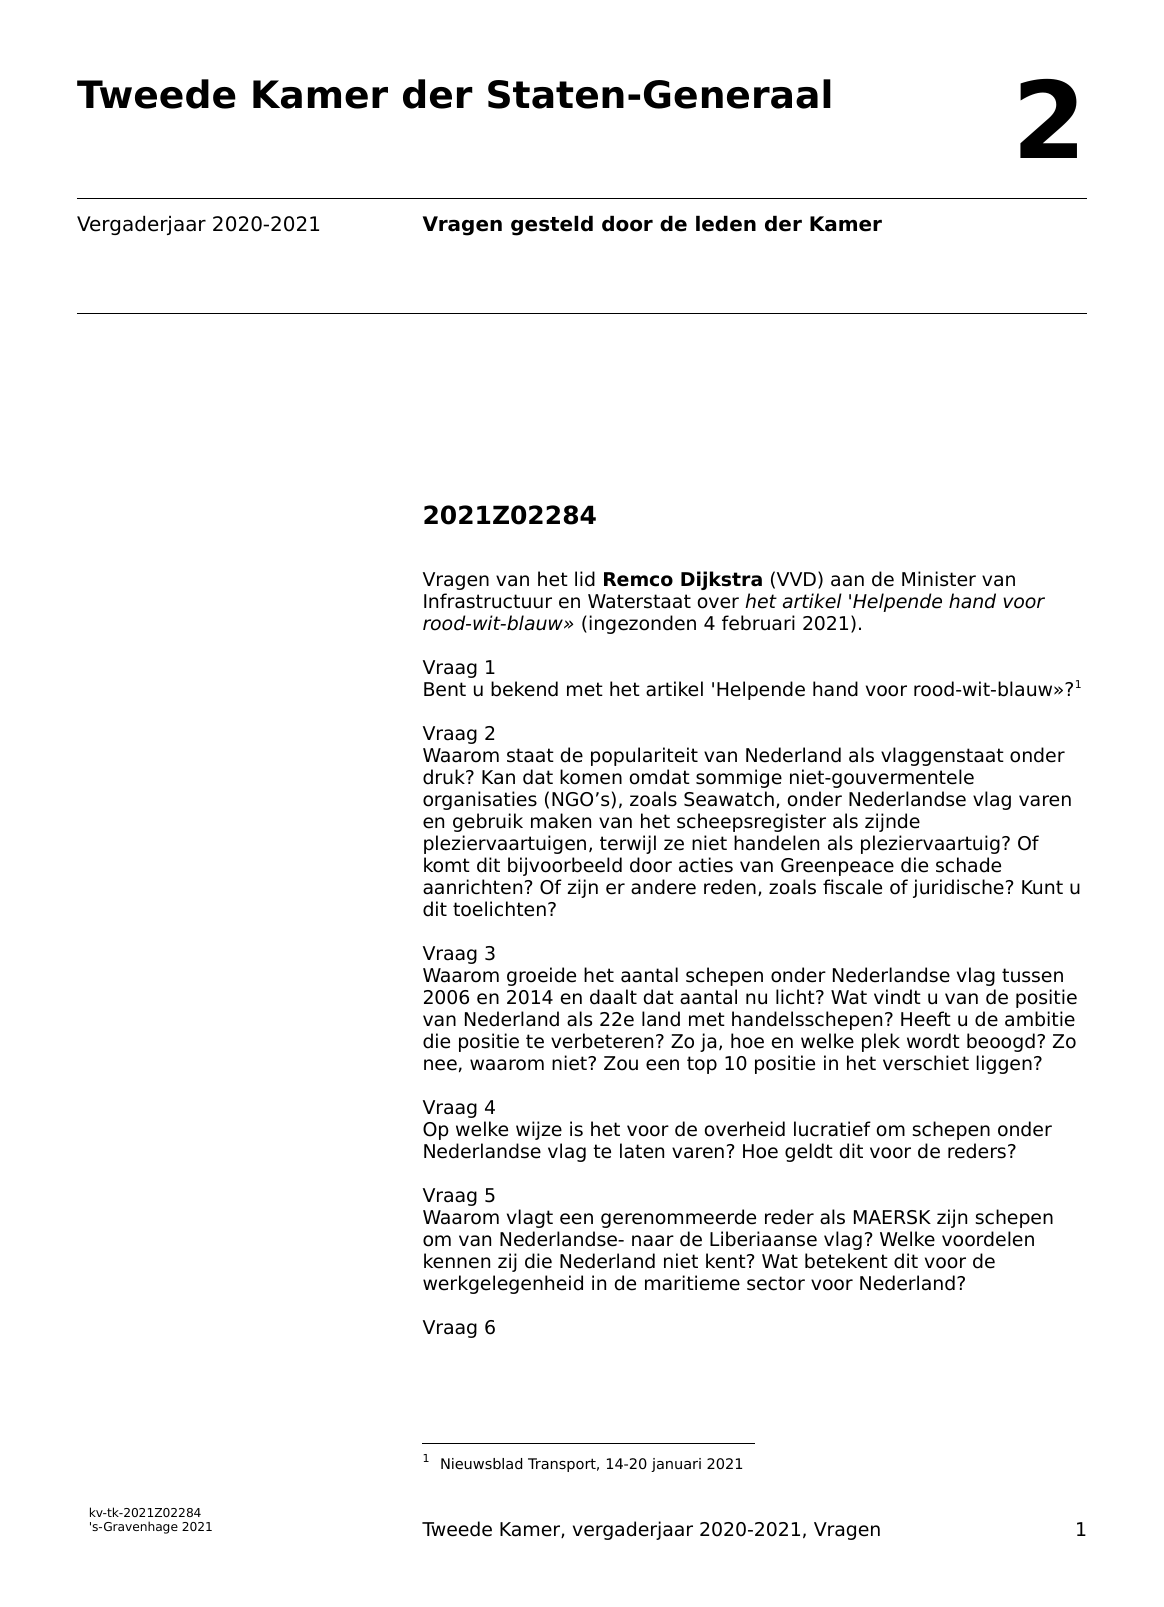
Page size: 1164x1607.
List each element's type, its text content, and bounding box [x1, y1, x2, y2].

text Vragen van het lid Remco Dijkstra (VVD) aan de Minister van Infrastructuur en Waterstaat over het artikel 'Helpende hand voor rood-wit-blauw» (ingezonden 4 februari 2021). [422, 569, 1087, 635]
text Bent u bekend met het artikel 'Helpende hand voor rood-wit-blauw»? [422, 679, 1087, 701]
text Vraag 5 [422, 1185, 1087, 1207]
text Waarom staat de populariteit van Nederland als vlaggenstaat onder druk? Kan dat komen omdat sommige niet-gouvermentele organisaties (NGO’s), zoals Seawatch, onder Nederlandse vlag varen en gebruik maken van het scheepsregister als zijnde pleziervaartuigen, terwijl ze niet handelen als pleziervaartuig? Of komt dit bijvoorbeeld door acties van Greenpeace die schade aanrichten? Of zijn er andere reden, zoals fiscale of juridische? Kunt u dit toelichten? [422, 745, 1087, 921]
text Vraag 2 [422, 723, 1087, 745]
text Vraag 4 [422, 1097, 1087, 1119]
text Nieuwsblad Transport, 14-20 januari 2021 [422, 1452, 1087, 1474]
text 2021Z02284 [422, 501, 1087, 531]
table_cell Vergaderjaar 2020-2021 [77, 199, 422, 313]
text Vraag 1 [422, 657, 1087, 679]
text 's-Gravenhage 2021 [88, 1520, 323, 1534]
text kv-tk-2021Z02284 [88, 1506, 323, 1520]
text Waarom groeide het aantal schepen onder Nederlandse vlag tussen 2006 en 2014 en daalt dat aantal nu licht? Wat vindt u van de positie van Nederland als 22e land met handelsschepen? Heeft u de ambitie die positie te verbeteren? Zo ja, hoe en welke plek wordt beoogd? Zo nee, waarom niet? Zou een top 10 positie in het verschiet liggen? [422, 965, 1087, 1075]
table_header Tweede Kamer der Staten-Generaal [77, 59, 886, 198]
text Op welke wijze is het voor de overheid lucratief om schepen onder Nederlandse vlag te laten varen? Hoe geldt dit voor de reders? [422, 1119, 1087, 1163]
table_header 2 [886, 59, 1087, 198]
text Vraag 6 [422, 1317, 1087, 1339]
text Waarom vlagt een gerenommeerde reder als MAERSK zijn schepen om van Nederlandse- naar de Liberiaanse vlag? Welke voordelen kennen zij die Nederland niet kent? Wat betekent dit voor de werkgelegenheid in de maritieme sector voor Nederland? [422, 1207, 1087, 1295]
table_cell Vragen gesteld door de leden der Kamer [422, 199, 1087, 313]
text Vraag 3 [422, 943, 1087, 965]
